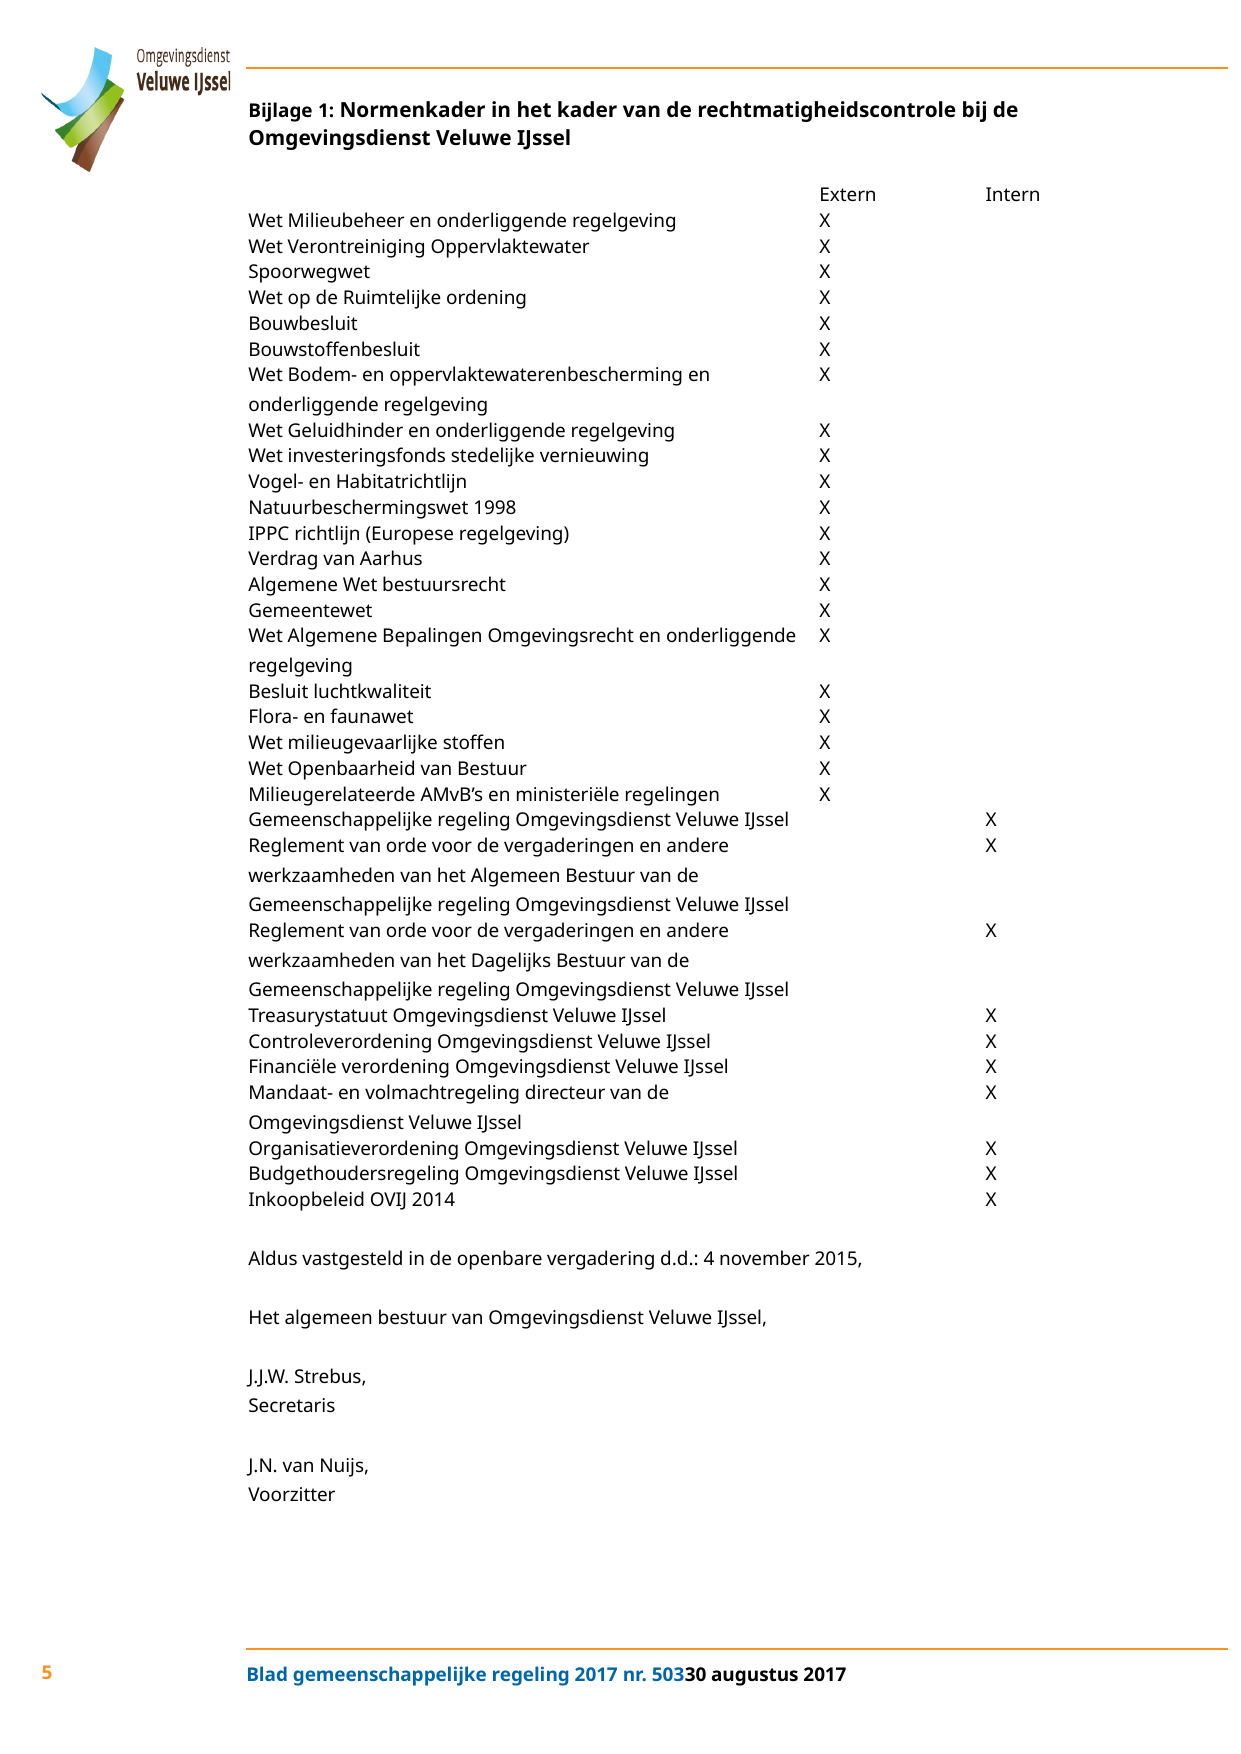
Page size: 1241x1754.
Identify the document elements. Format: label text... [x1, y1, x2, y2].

table_cell X [819, 207, 985, 233]
table_cell [985, 704, 1152, 729]
table_cell [985, 259, 1152, 284]
table_cell [819, 833, 985, 917]
table_cell X [985, 807, 1152, 832]
table_cell Algemene Wet bestuursrecht [248, 571, 819, 597]
table_cell Gemeentewet [248, 597, 819, 623]
table_cell [985, 443, 1152, 468]
table_cell [985, 310, 1152, 336]
table_cell [819, 1160, 985, 1186]
table_cell X [985, 917, 1152, 1002]
table_cell X [819, 571, 985, 597]
table_cell [985, 520, 1152, 546]
table_cell [985, 233, 1152, 259]
table_cell [985, 546, 1152, 571]
text Aldus vastgesteld in de openbare vergadering d.d.: 4 november 2015, [248, 1245, 1152, 1270]
table_cell X [985, 1160, 1152, 1186]
table_cell X [819, 520, 985, 546]
table_cell X [819, 310, 985, 336]
table_cell [819, 807, 985, 832]
table_cell [985, 336, 1152, 362]
table_cell Controleverordening Omgevingsdienst Veluwe IJssel [248, 1028, 819, 1054]
table_cell [985, 362, 1152, 417]
table_header Extern [819, 181, 985, 207]
table_cell X [819, 704, 985, 729]
table_cell Vogel- en Habitatrichtlijn [248, 468, 819, 494]
table_cell Besluit luchtkwaliteit [248, 678, 819, 704]
table_cell X [819, 443, 985, 468]
table_cell X [819, 781, 985, 807]
table_cell Gemeenschappelijke regeling Omgevingsdienst Veluwe IJssel [248, 807, 819, 832]
table_cell [819, 1002, 985, 1028]
picture [41, 47, 231, 172]
table_cell X [819, 623, 985, 678]
table_cell X [985, 1002, 1152, 1028]
table_cell [819, 917, 985, 1002]
table_cell [985, 781, 1152, 807]
table_cell Bouwbesluit [248, 310, 819, 336]
table_cell X [819, 678, 985, 704]
text Voorzitter [248, 1481, 1152, 1507]
table_cell [985, 284, 1152, 310]
table_cell X [985, 1054, 1152, 1079]
table_cell Flora- en faunawet [248, 704, 819, 729]
table_cell X [819, 730, 985, 755]
table_cell X [819, 494, 985, 520]
table_cell Treasurystatuut Omgevingsdienst Veluwe IJssel [248, 1002, 819, 1028]
text Secretaris [248, 1393, 1152, 1418]
text Het algemeen bestuur van Omgevingsdienst Veluwe IJssel, [248, 1304, 1152, 1329]
table_cell [819, 1135, 985, 1160]
table_cell Bouwstoffenbesluit [248, 336, 819, 362]
table_cell Wet Verontreiniging Oppervlaktewater [248, 233, 819, 259]
table_cell [985, 730, 1152, 755]
table_cell Financiële verordening Omgevingsdienst Veluwe IJssel [248, 1054, 819, 1079]
table_cell X [819, 362, 985, 417]
table_cell Wet milieugevaarlijke stoffen [248, 730, 819, 755]
table_cell X [985, 1135, 1152, 1160]
table_cell Organisatieverordening Omgevingsdienst Veluwe IJssel [248, 1135, 819, 1160]
table_cell IPPC richtlijn (Europese regelgeving) [248, 520, 819, 546]
table_cell [819, 1186, 985, 1212]
table_cell [985, 207, 1152, 233]
table_cell [985, 468, 1152, 494]
table_cell Spoorwegwet [248, 259, 819, 284]
table_cell Reglement van orde voor de vergaderingen en andere werkzaamheden van het Dagelijks Bestuur van de Gemeenschappelijke regeling Omgevingsdienst Veluwe IJssel [248, 917, 819, 1002]
table_cell X [819, 284, 985, 310]
table_cell [819, 1079, 985, 1135]
table_cell Wet Bodem- en oppervlaktewaterenbescherming en onderliggende regelgeving [248, 362, 819, 417]
table_cell X [819, 546, 985, 571]
table_header Intern [985, 181, 1152, 207]
table_cell Wet investeringsfonds stedelijke vernieuwing [248, 443, 819, 468]
table_cell [985, 571, 1152, 597]
text J.N. van Nuijs, [248, 1452, 1152, 1477]
table_cell X [819, 468, 985, 494]
table_cell Inkoopbeleid OVIJ 2014 [248, 1186, 819, 1212]
table_cell Wet op de Ruimtelijke ordening [248, 284, 819, 310]
table_cell Verdrag van Aarhus [248, 546, 819, 571]
table_cell X [819, 336, 985, 362]
table_cell X [819, 755, 985, 781]
table_cell X [819, 233, 985, 259]
table_cell Wet Openbaarheid van Bestuur [248, 755, 819, 781]
table_cell Wet Milieubeheer en onderliggende regelgeving [248, 207, 819, 233]
table_cell [819, 1054, 985, 1079]
table_cell Milieugerelateerde AMvB’s en ministeriële regelingen [248, 781, 819, 807]
table_cell [985, 494, 1152, 520]
table_cell X [819, 417, 985, 443]
table_cell X [819, 259, 985, 284]
table_cell Budgethoudersregeling Omgevingsdienst Veluwe IJssel [248, 1160, 819, 1186]
table_cell [985, 597, 1152, 623]
table_cell [985, 417, 1152, 443]
table_header [248, 181, 819, 207]
table_cell [985, 678, 1152, 704]
table_cell Natuurbeschermingswet 1998 [248, 494, 819, 520]
table_cell X [985, 1186, 1152, 1212]
text J.J.W. Strebus, [248, 1363, 1152, 1389]
table_cell X [985, 833, 1152, 917]
table_cell X [985, 1028, 1152, 1054]
table_cell Reglement van orde voor de vergaderingen en andere werkzaamheden van het Algemeen Bestuur van de Gemeenschappelijke regeling Omgevingsdienst Veluwe IJssel [248, 833, 819, 917]
table_cell Wet Geluidhinder en onderliggende regelgeving [248, 417, 819, 443]
table_cell X [819, 597, 985, 623]
table_cell [819, 1028, 985, 1054]
table_cell Mandaat- en volmachtregeling directeur van de Omgevingsdienst Veluwe IJssel [248, 1079, 819, 1135]
table_cell Wet Algemene Bepalingen Omgevingsrecht en onderliggende regelgeving [248, 623, 819, 678]
table_cell [985, 623, 1152, 678]
table_cell X [985, 1079, 1152, 1135]
table_cell [985, 755, 1152, 781]
text Bijlage 1: Normenkader in het kader van de rechtmatigheidscontrole bij de Omgevingsdienst Veluwe IJssel [248, 95, 1152, 152]
